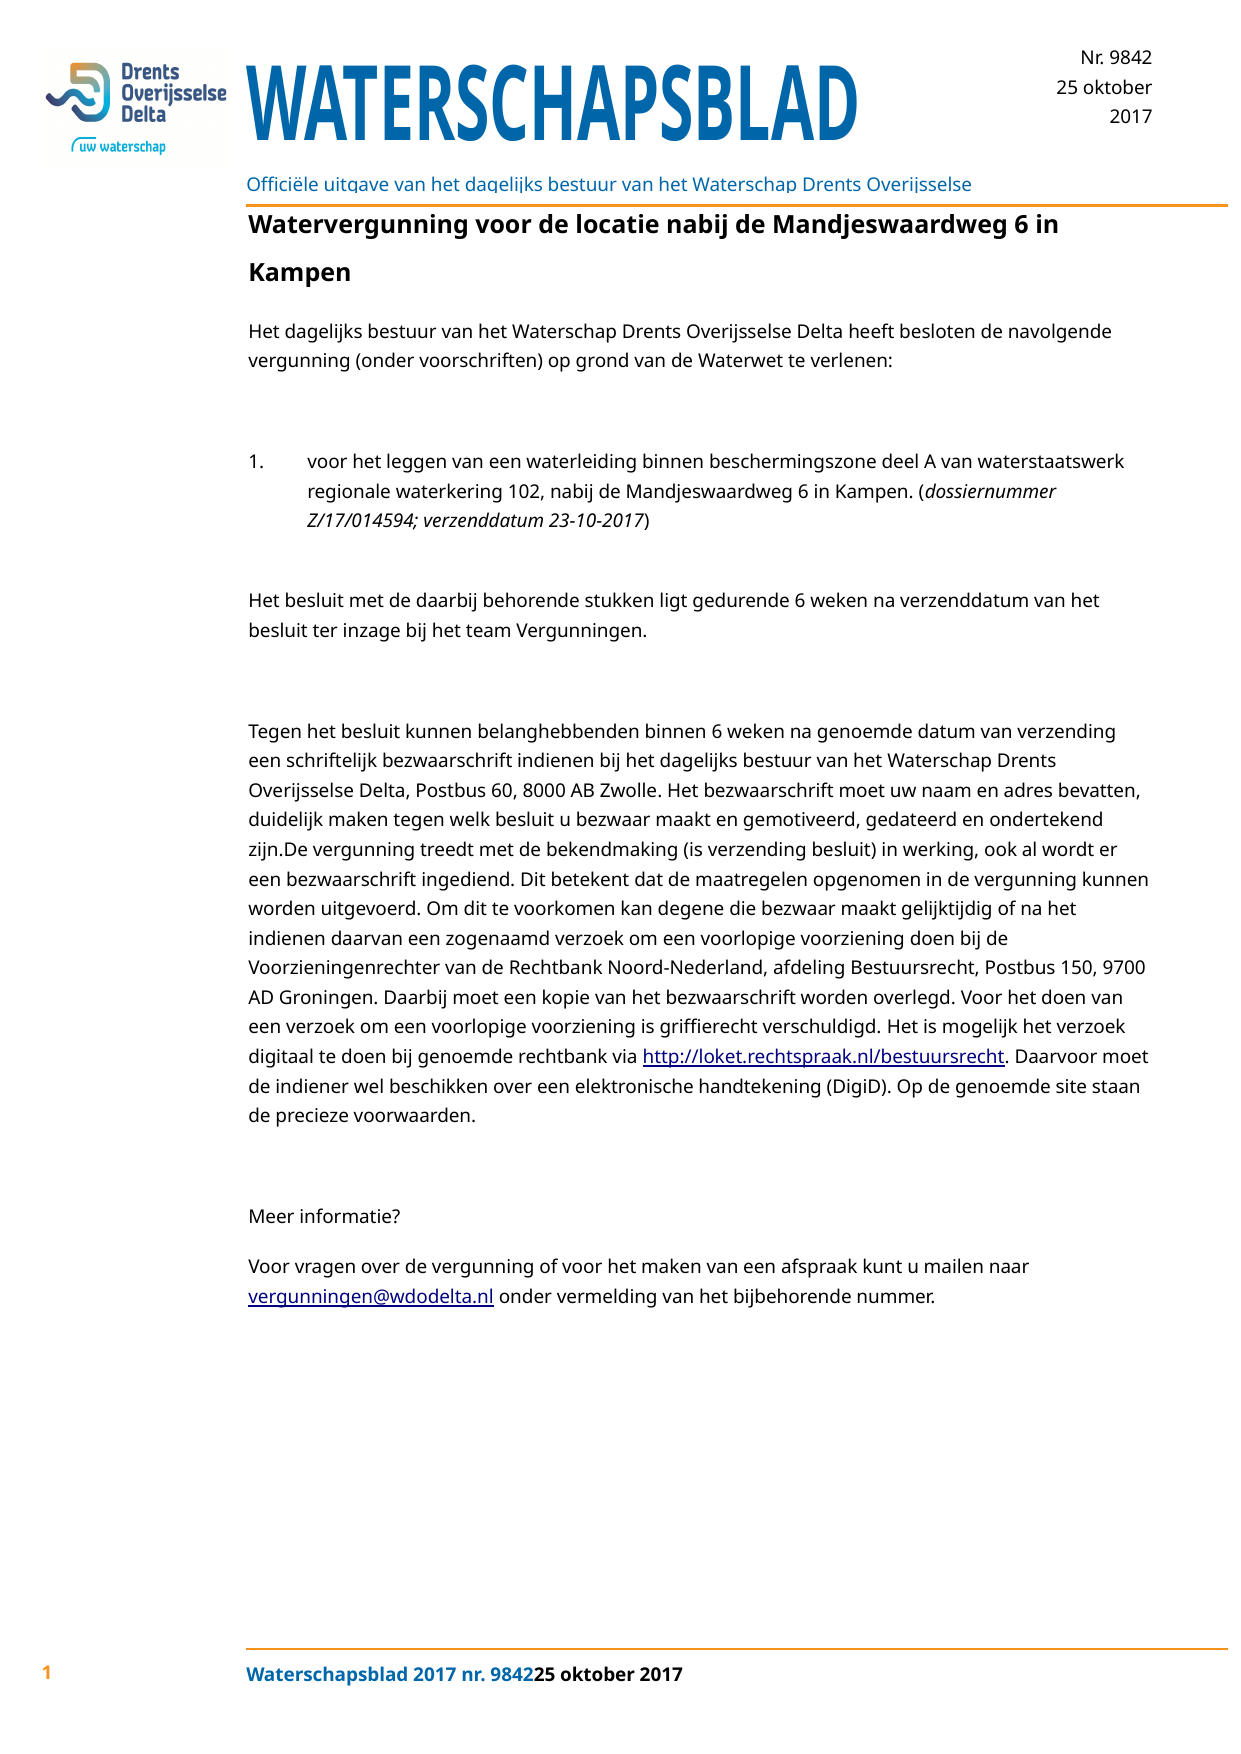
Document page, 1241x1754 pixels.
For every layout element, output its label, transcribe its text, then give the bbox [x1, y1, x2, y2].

text Watervergunning voor de locatie nabij de Mandjeswaardweg 6 in Kampen [248, 207, 1152, 288]
text Het dagelijks bestuur van het Waterschap Drents Overijsselse Delta heeft besloten de navolgende vergunning (onder voorschriften) op grond van de Waterwet te verlenen: [248, 318, 1152, 373]
list voor het leggen van een waterleiding binnen beschermingszone deel A van waterstaatswerk regionale waterkering 102, nabij de Mandjeswaardweg 6 in Kampen. (dossiernummer Z/17/014594; verzenddatum 23-10-2017) [248, 448, 1152, 533]
text Meer informatie? [248, 1203, 1152, 1229]
picture [41, 47, 231, 172]
text Het besluit met de daarbij behorende stukken ligt gedurende 6 weken na verzenddatum van het besluit ter inzage bij het team Vergunningen. [248, 587, 1152, 643]
text Voor vragen over de vergunning of voor het maken van een afspraak kunt u mailen naar vergunningen@wdodelta.nl onder vermelding van het bijbehorende nummer. [248, 1254, 1152, 1309]
text Tegen het besluit kunnen belanghebbenden binnen 6 weken na genoemde datum van verzending een schriftelijk bezwaarschrift indienen bij het dagelijks bestuur van het Waterschap Drents Overijsselse Delta, Postbus 60, 8000 AB Zwolle. Het bezwaarschrift moet uw naam en adres bevatten, duidelijk maken tegen welk besluit u bezwaar maakt en gemotiveerd, gedateerd en ondertekend zijn.De vergunning treedt met de bekendmaking (is verzending besluit) in werking, ook al wordt er een bezwaarschrift ingediend. Dit betekent dat de maatregelen opgenomen in de vergunning kunnen worden uitgevoerd. Om dit te voorkomen kan degene die bezwaar maakt gelijktijdig of na het indienen daarvan een zogenaamd verzoek om een voorlopige voorziening doen bij de Voorzieningenrechter van de Rechtbank Noord-Nederland, afdeling Bestuursrecht, Postbus 150, 9700 AD Groningen. Daarbij moet een kopie van het bezwaarschrift worden overlegd. Voor het doen van een verzoek om een voorlopige voorziening is griffierecht verschuldigd. Het is mogelijk het verzoek digitaal te doen bij genoemde rechtbank via http://loket.rechtspraak.nl/bestuursrecht. Daarvoor moet de indiener wel beschikken over een elektronische handtekening (DigiD). Op de genoemde site staan de precieze voorwaarden. [248, 718, 1152, 1128]
